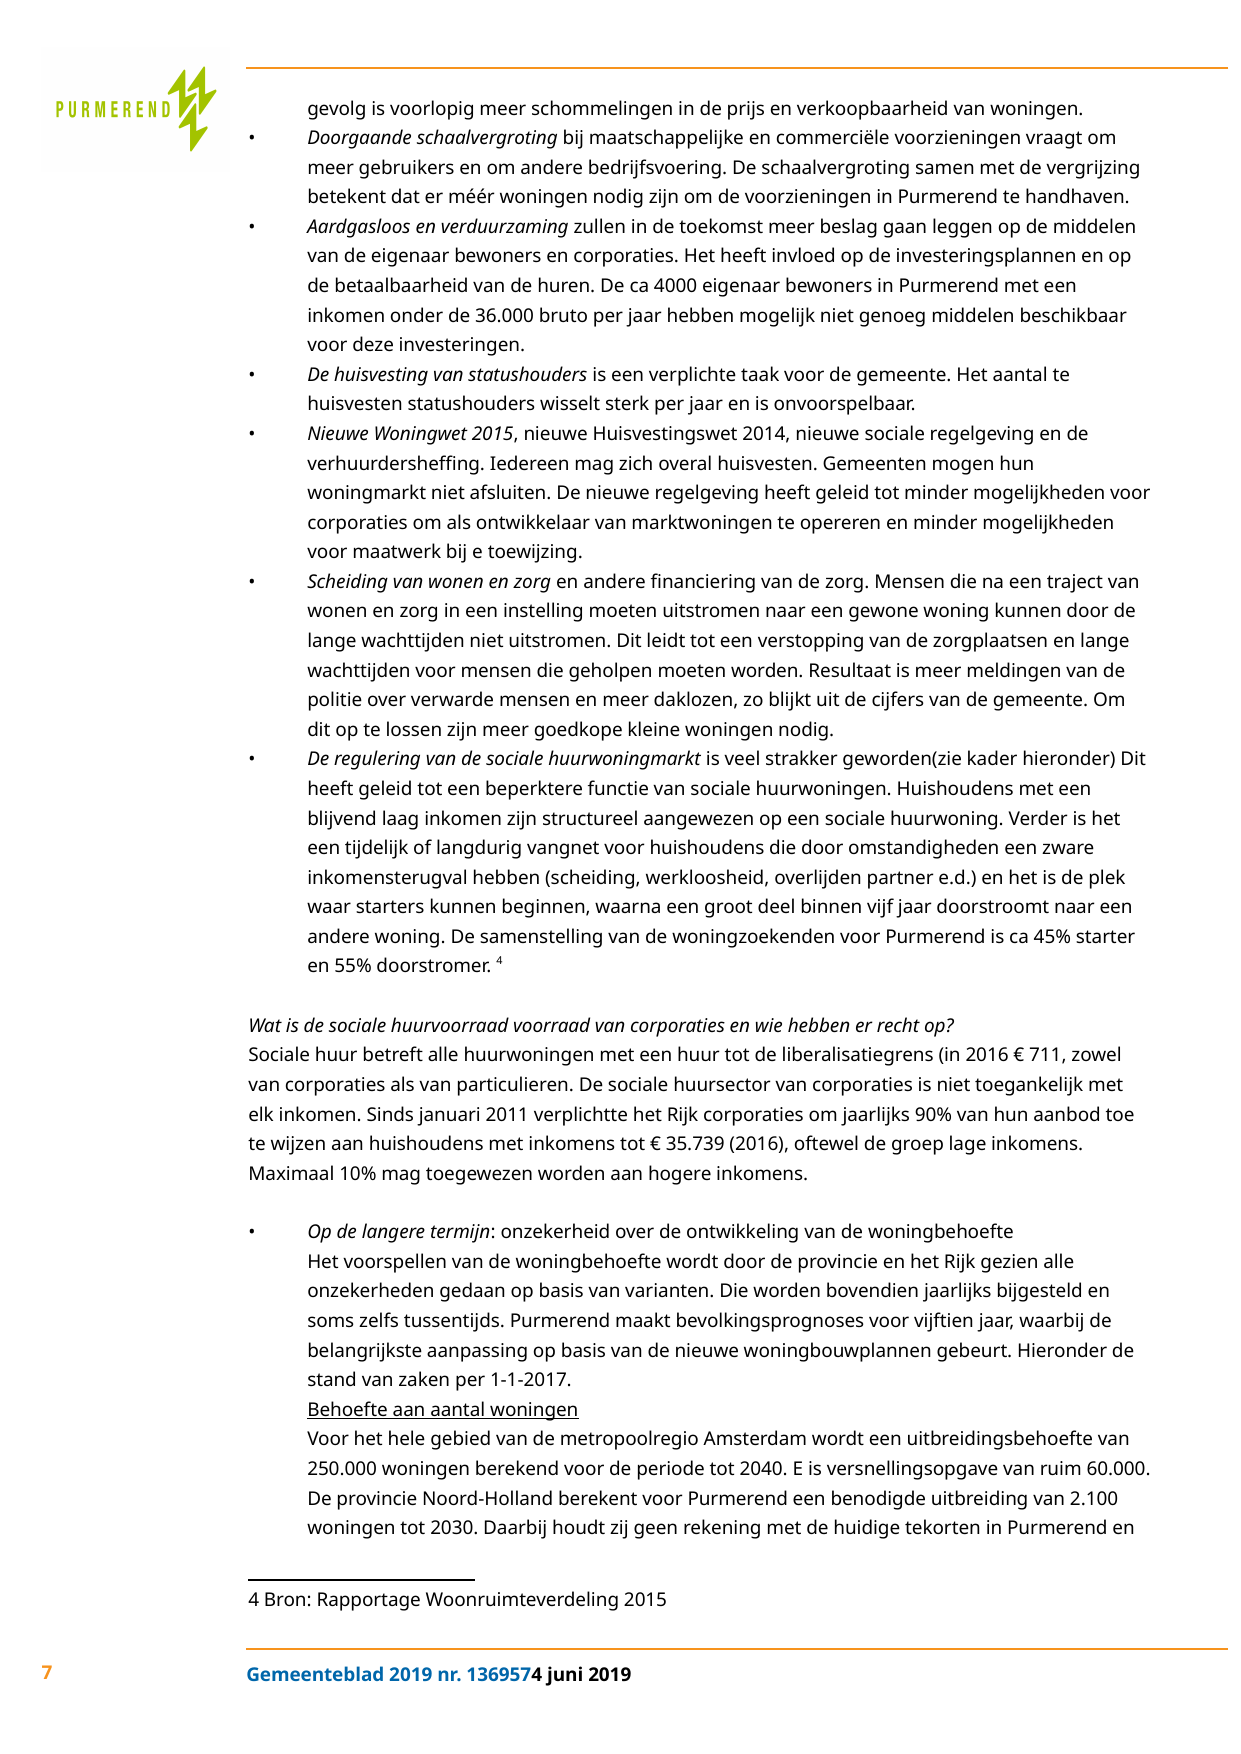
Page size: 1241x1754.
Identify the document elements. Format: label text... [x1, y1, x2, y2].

list Scheiding van wonen en zorg en andere financiering van de zorg. Mensen die na een traject van wonen en zorg in een instelling moeten uitstromen naar een gewone woning kunnen door de lange wachttijden niet uitstromen. Dit leidt tot een verstopping van de zorgplaatsen en lange wachttijden voor mensen die geholpen moeten worden. Resultaat is meer meldingen van de politie over verwarde mensen en meer daklozen, zo blijkt uit de cijfers van de gemeente. Om dit op te lossen zijn meer goedkope kleine woningen nodig. [248, 568, 1152, 742]
list Aardgasloos en verduurzaming zullen in de toekomst meer beslag gaan leggen op de middelen van de eigenaar bewoners en corporaties. Het heeft invloed op de investeringsplannen en op de betaalbaarheid van de huren. De ca 4000 eigenaar bewoners in Purmerend met een inkomen onder de 36.000 bruto per jaar hebben mogelijk niet genoeg middelen beschikbaar voor deze investeringen. [248, 213, 1152, 357]
list Doorgaande schaalvergroting bij maatschappelijke en commerciële voorzieningen vraagt om meer gebruikers en om andere bedrijfsvoering. De schaalvergroting samen met de vergrijzing betekent dat er méér woningen nodig zijn om de voorzieningen in Purmerend te handhaven. [248, 124, 1152, 209]
list Nieuwe Woningwet 2015, nieuwe Huisvestingswet 2014, nieuwe sociale regelgeving en de verhuurdersheffing. Iedereen mag zich overal huisvesten. Gemeenten mogen hun woningmarkt niet afsluiten. De nieuwe regelgeving heeft geleid tot minder mogelijkheden voor corporaties om als ontwikkelaar van marktwoningen te opereren en minder mogelijkheden voor maatwerk bij e toewijzing. [248, 420, 1152, 564]
list Op de langere termijn: onzekerheid over de ontwikkeling van de woningbehoefte [248, 1218, 1152, 1244]
list De regulering van de sociale huurwoningmarkt is veel strakker geworden(zie kader hieronder) Dit heeft geleid tot een beperktere functie van sociale huurwoningen. Huishoudens met een blijvend laag inkomen zijn structureel aangewezen op een sociale huurwoning. Verder is het een tijdelijk of langdurig vangnet voor huishoudens die door omstandigheden een zware inkomensterugval hebben (scheiding, werkloosheid, overlijden partner e.d.) en het is de plek waar starters kunnen beginnen, waarna een groot deel binnen vijf jaar doorstroomt naar een andere woning. De samenstelling van de woningzoekenden voor Purmerend is ca 45% starter en 55% doorstromer. [248, 746, 1152, 978]
picture [41, 47, 231, 172]
list De huisvesting van statushouders is een verplichte taak voor de gemeente. Het aantal te huisvesten statushouders wisselt sterk per jaar en is onvoorspelbaar. [248, 361, 1152, 416]
list gevolg is voorlopig meer schommelingen in de prijs en verkoopbaarheid van woningen. [248, 95, 1152, 121]
list De provincie Noord-Holland berekent voor Purmerend een benodigde uitbreiding van 2.100 woningen tot 2030. Daarbij houdt zij geen rekening met de huidige tekorten in Purmerend en [248, 1485, 1152, 1540]
table_header Wat is de sociale huurvoorraad voorraad van corporaties en wie hebben er recht op? Sociale huur betreft alle huurwoningen met een huur tot de liberalisatiegrens (in 2016 € 711, zowel van corporaties als van particulieren. De sociale huursector van corporaties is niet toegankelijk met elk inkomen. Sinds januari 2011 verplichtte het Rijk corporaties om jaarlijks 90% van hun aanbod toe te wijzen aan huishoudens met inkomens tot € 35.739 (2016), oftewel de groep lage inkomens. Maximaal 10% mag toegewezen worden aan hogere inkomens. [248, 1012, 1152, 1186]
list Voor het hele gebied van de metropoolregio Amsterdam wordt een uitbreidingsbehoefte van 250.000 woningen berekend voor de periode tot 2040. E is versnellingsopgave van ruim 60.000. [248, 1426, 1152, 1481]
list Bron: Rapportage Woonruimteverdeling 2015 [248, 1586, 1152, 1612]
list Behoefte aan aantal woningen [248, 1396, 1152, 1422]
list Het voorspellen van de woningbehoefte wordt door de provincie en het Rijk gezien alle onzekerheden gedaan op basis van varianten. Die worden bovendien jaarlijks bijgesteld en soms zelfs tussentijds. Purmerend maakt bevolkingsprognoses voor vijftien jaar, waarbij de belangrijkste aanpassing op basis van de nieuwe woningbouwplannen gebeurt. Hieronder de stand van zaken per 1-1-2017. [248, 1248, 1152, 1392]
